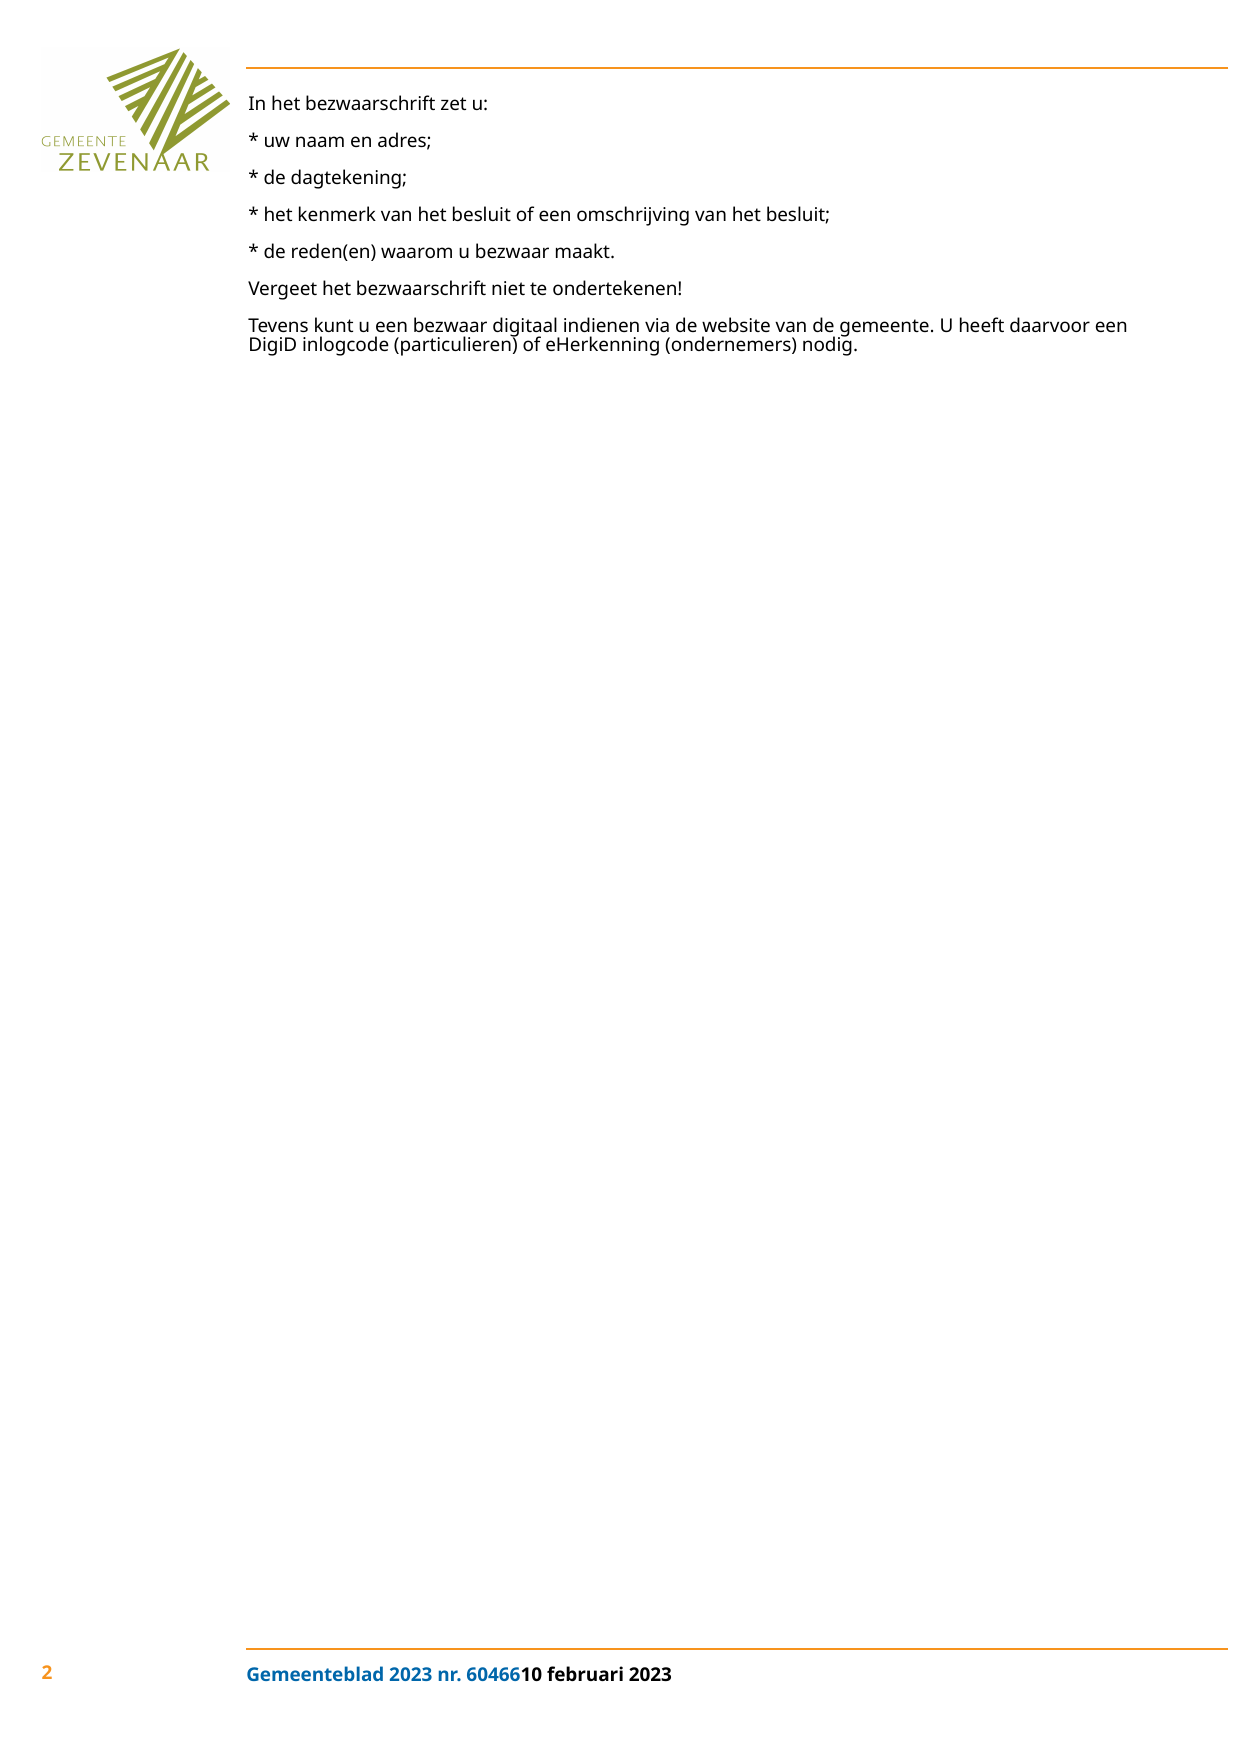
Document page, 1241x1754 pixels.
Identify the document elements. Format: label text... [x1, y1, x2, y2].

text * de reden(en) waarom u bezwaar maakt. [248, 243, 1152, 262]
text * uw naam en adres; [248, 132, 1152, 151]
text Vergeet het bezwaarschrift niet te ondertekenen! [248, 280, 1152, 299]
text * het kenmerk van het besluit of een omschrijving van het besluit; [248, 206, 1152, 225]
text In het bezwaarschrift zet u: [248, 95, 1152, 114]
text Tevens kunt u een bezwaar digitaal indienen via de website van de gemeente. U heeft daarvoor een DigiD inlogcode (particulieren) of eHerkenning (ondernemers) nodig. [248, 317, 1152, 355]
picture [41, 47, 231, 172]
text * de dagtekening; [248, 169, 1152, 188]
